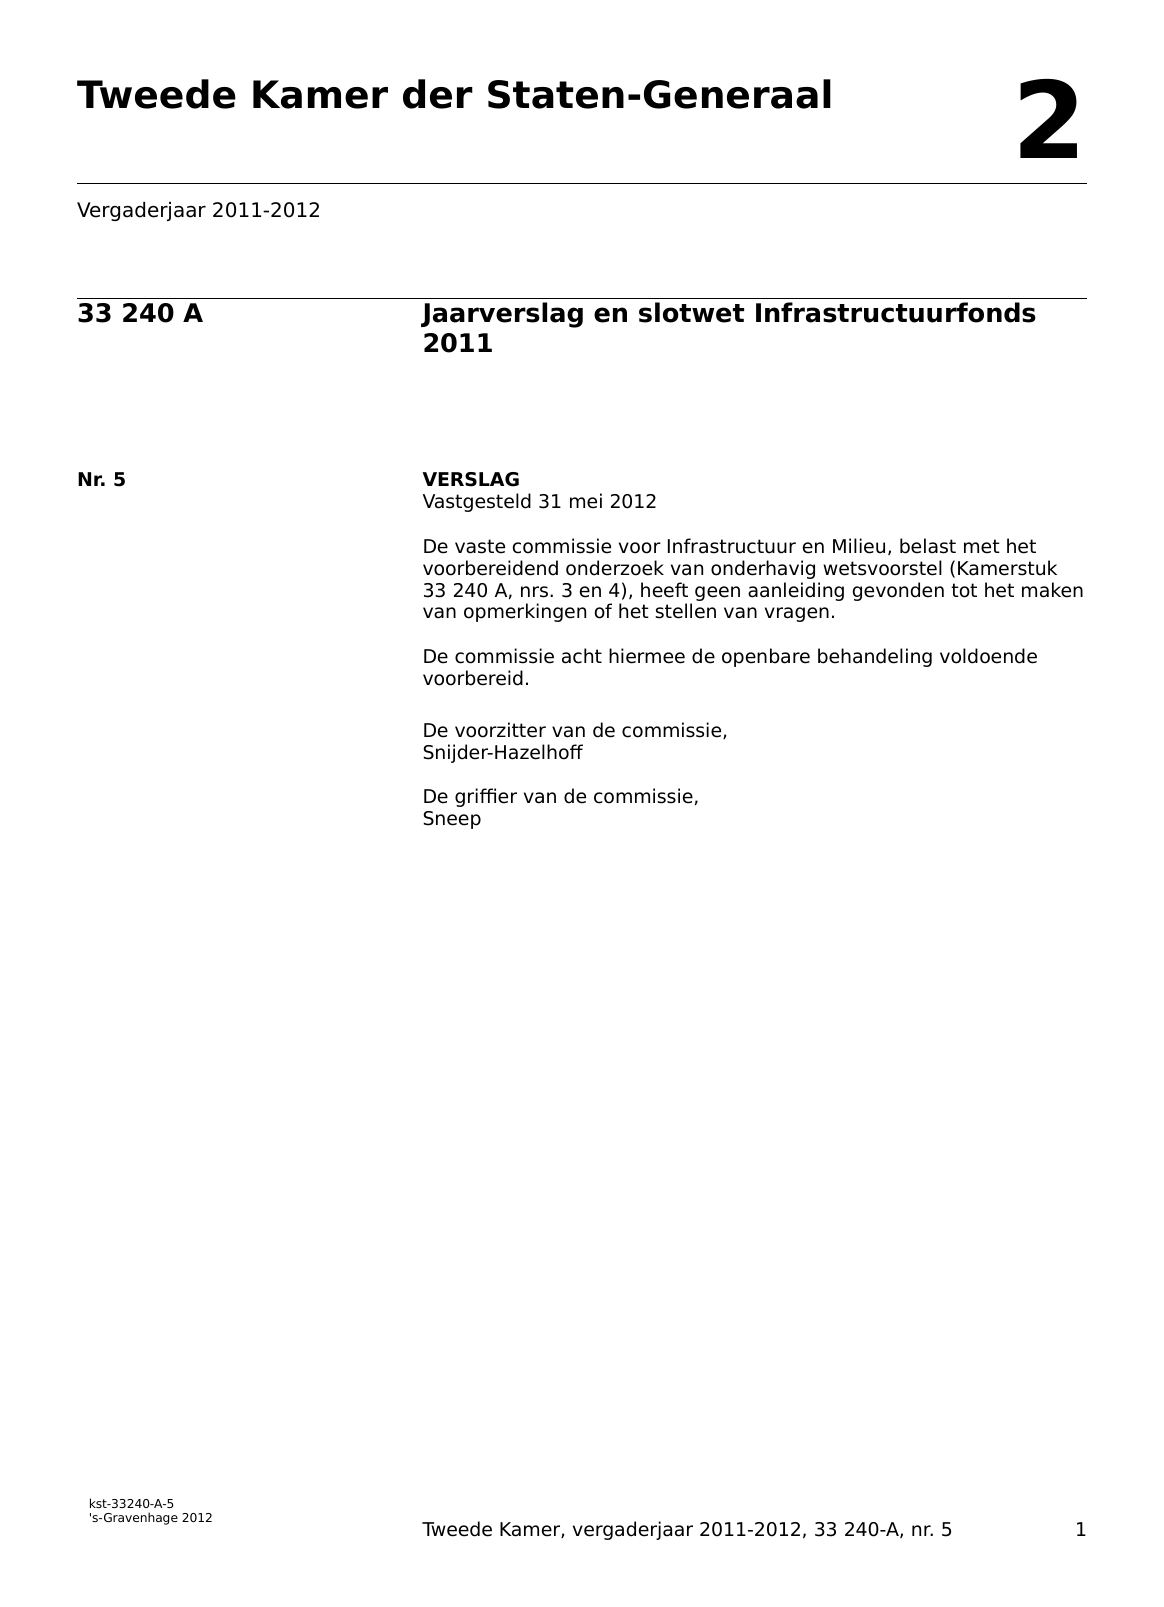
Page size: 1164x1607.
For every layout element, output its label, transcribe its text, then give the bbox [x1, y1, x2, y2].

text kst-33240-A-5 [88, 1497, 323, 1511]
table_header Tweede Kamer der Staten-Generaal [77, 59, 886, 183]
text De vaste commissie voor Infrastructuur en Milieu, belast met het voorbereidend onderzoek van onderhavig wetsvoorstel (Kamerstuk 33 240 A, nrs. 3 en 4), heeft geen aanleiding gevonden tot het maken van opmerkingen of het stellen van vragen. [422, 536, 1087, 623]
text De griffier van de commissie, Sneep [422, 786, 1087, 830]
text De voorzitter van de commissie, Snijder-Hazelhoff [422, 719, 1087, 763]
table_cell Vergaderjaar 2011-2012 [77, 184, 1087, 298]
text 's-Gravenhage 2012 [88, 1511, 323, 1525]
text De commissie acht hiermee de openbare behandeling voldoende voorbereid. [422, 646, 1087, 689]
subtitle 33 240 A Jaarverslag en slotwet Infrastructuurfonds 2011 [77, 299, 1087, 358]
subtitle Nr. 5 VERSLAG [77, 469, 1087, 491]
table_header 2 [886, 59, 1087, 183]
text Vastgesteld 31 mei 2012 [422, 491, 1087, 513]
